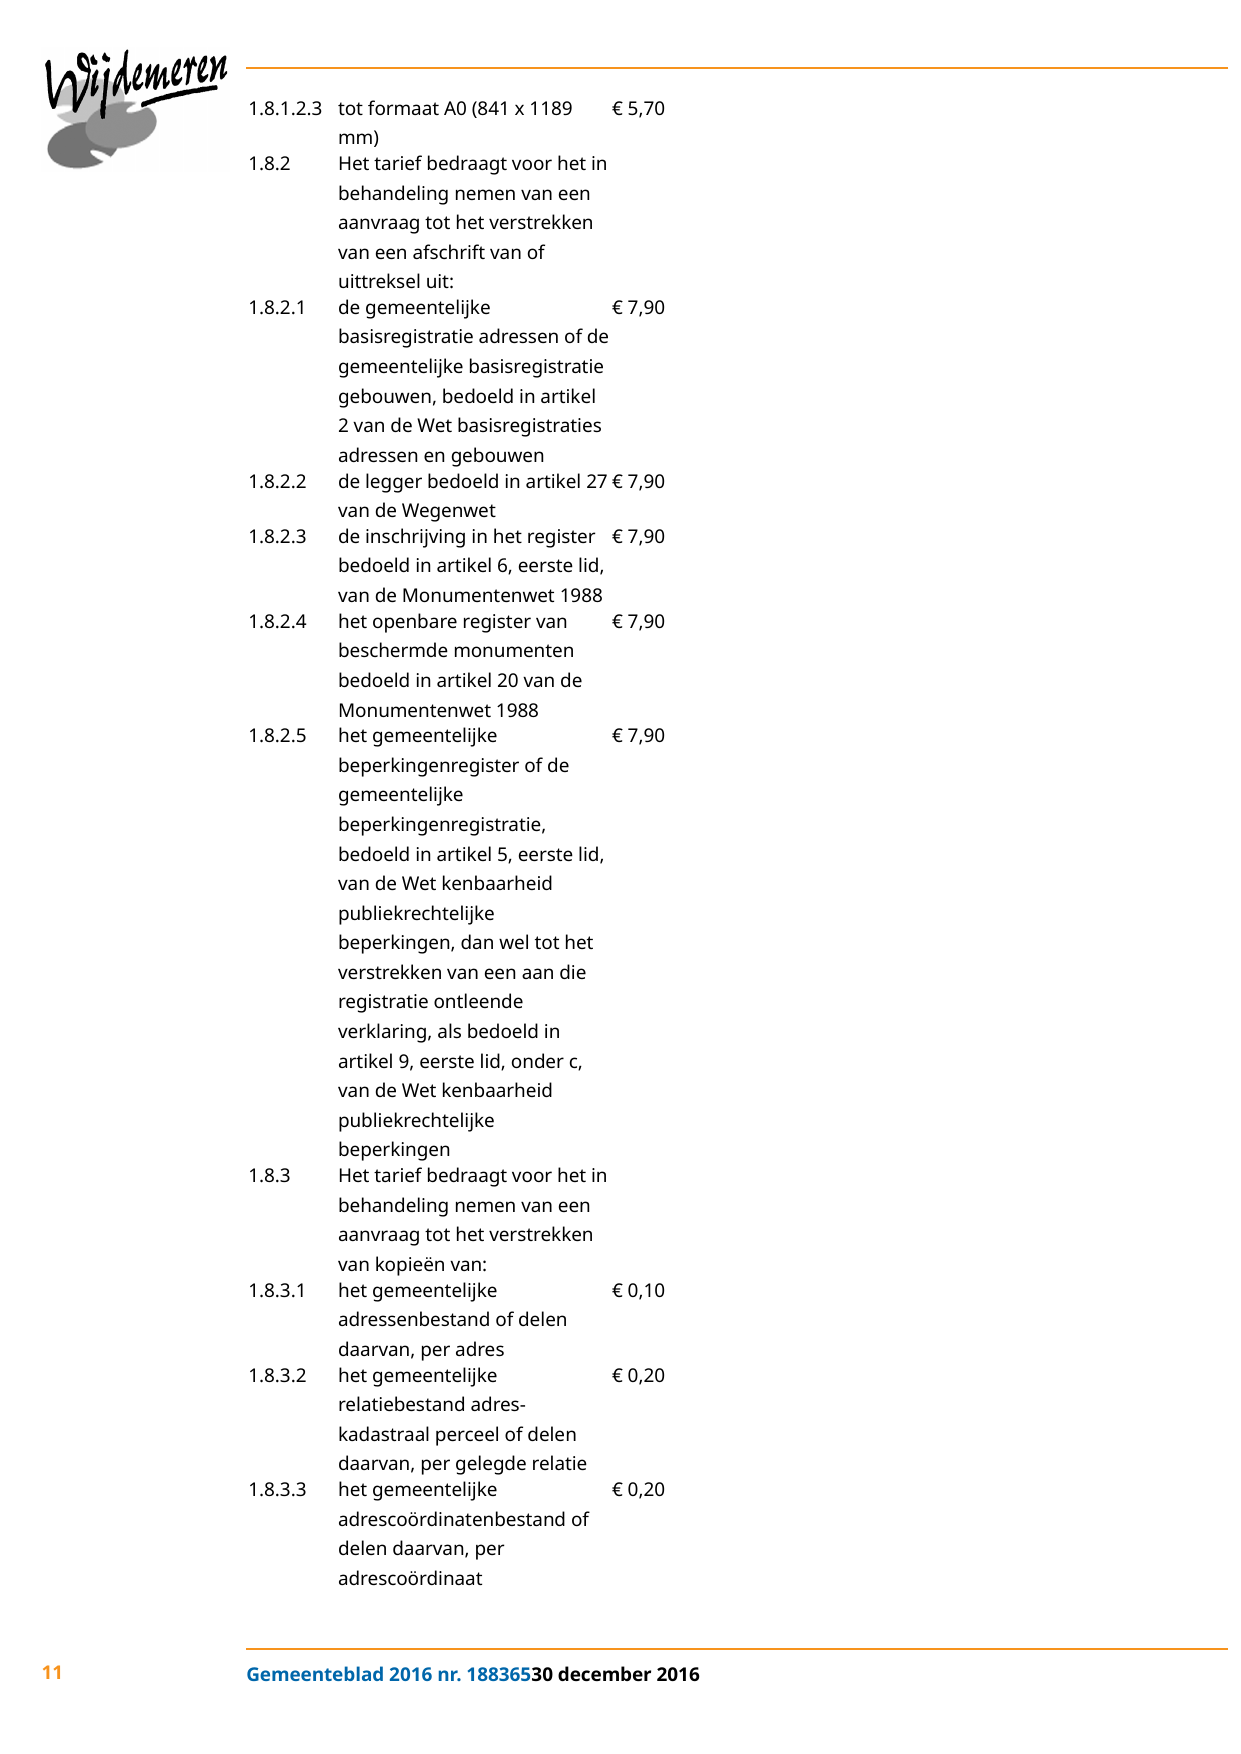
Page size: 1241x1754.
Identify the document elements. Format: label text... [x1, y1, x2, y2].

table_cell [702, 523, 792, 608]
table_cell [702, 608, 792, 722]
table_cell [702, 1362, 792, 1476]
table_cell 1.8.1.2.3 [248, 95, 338, 150]
table_cell [612, 1163, 702, 1277]
table_cell 1.8.2.2 [248, 468, 338, 523]
table_cell 1.8.3.3 [248, 1476, 338, 1591]
table_cell het openbare register van beschermde monumenten bedoeld in artikel 20 van de Monumentenwet 1988 [338, 608, 612, 722]
table_cell 1.8.3.1 [248, 1277, 338, 1362]
table_cell 1.8.3 [248, 1163, 338, 1277]
table_cell [702, 294, 792, 468]
table_cell € 0,20 [612, 1362, 702, 1476]
table_cell € 7,90 [612, 608, 702, 722]
table_cell € 7,90 [612, 294, 702, 468]
picture [41, 47, 231, 172]
table_cell 1.8.3.2 [248, 1362, 338, 1476]
table_cell [702, 95, 792, 150]
table_cell € 7,90 [612, 723, 702, 1162]
table_cell € 5,70 [612, 95, 702, 150]
table_cell € 0,10 [612, 1277, 702, 1362]
table_cell [702, 1163, 792, 1277]
table_cell Het tarief bedraagt voor het in behandeling nemen van een aanvraag tot het verstrekken van kopieën van: [338, 1163, 612, 1277]
table_cell het gemeentelijke relatiebestand adres-kadastraal perceel of delen daarvan, per gelegde relatie [338, 1362, 612, 1476]
table_cell Het tarief bedraagt voor het in behandeling nemen van een aanvraag tot het verstrekken van een afschrift van of uittreksel uit: [338, 150, 612, 294]
table_cell [702, 723, 792, 1162]
table_cell € 7,90 [612, 468, 702, 523]
table_cell het gemeentelijke adrescoördinatenbestand of delen daarvan, per adrescoördinaat [338, 1476, 612, 1591]
table_cell 1.8.2.3 [248, 523, 338, 608]
table_cell 1.8.2 [248, 150, 338, 294]
table_cell [702, 1476, 792, 1591]
table_cell € 7,90 [612, 523, 702, 608]
table_cell € 0,20 [612, 1476, 702, 1591]
table_cell de gemeentelijke basisregistratie adressen of de gemeentelijke basisregistratie gebouwen, bedoeld in artikel 2 van de Wet basisregistraties adressen en gebouwen [338, 294, 612, 468]
table_cell het gemeentelijke adressenbestand of delen daarvan, per adres [338, 1277, 612, 1362]
table_cell 1.8.2.4 [248, 608, 338, 722]
table_cell tot formaat A0 (841 x 1189 mm) [338, 95, 612, 150]
table_cell [702, 468, 792, 523]
table_cell [612, 150, 702, 294]
table_cell de legger bedoeld in artikel 27 van de Wegenwet [338, 468, 612, 523]
table_cell de inschrijving in het register bedoeld in artikel 6, eerste lid, van de Monumentenwet 1988 [338, 523, 612, 608]
table_cell 1.8.2.5 [248, 723, 338, 1162]
table_cell [702, 150, 792, 294]
table_cell [702, 1277, 792, 1362]
table_cell het gemeentelijke beperkingenregister of de gemeentelijke beperkingenregistratie, bedoeld in artikel 5, eerste lid, van de Wet kenbaarheid publiekrechtelijke beperkingen, dan wel tot het verstrekken van een aan die registratie ontleende verklaring, als bedoeld in artikel 9, eerste lid, onder c, van de Wet kenbaarheid publiekrechtelijke beperkingen [338, 723, 612, 1162]
table_cell 1.8.2.1 [248, 294, 338, 468]
